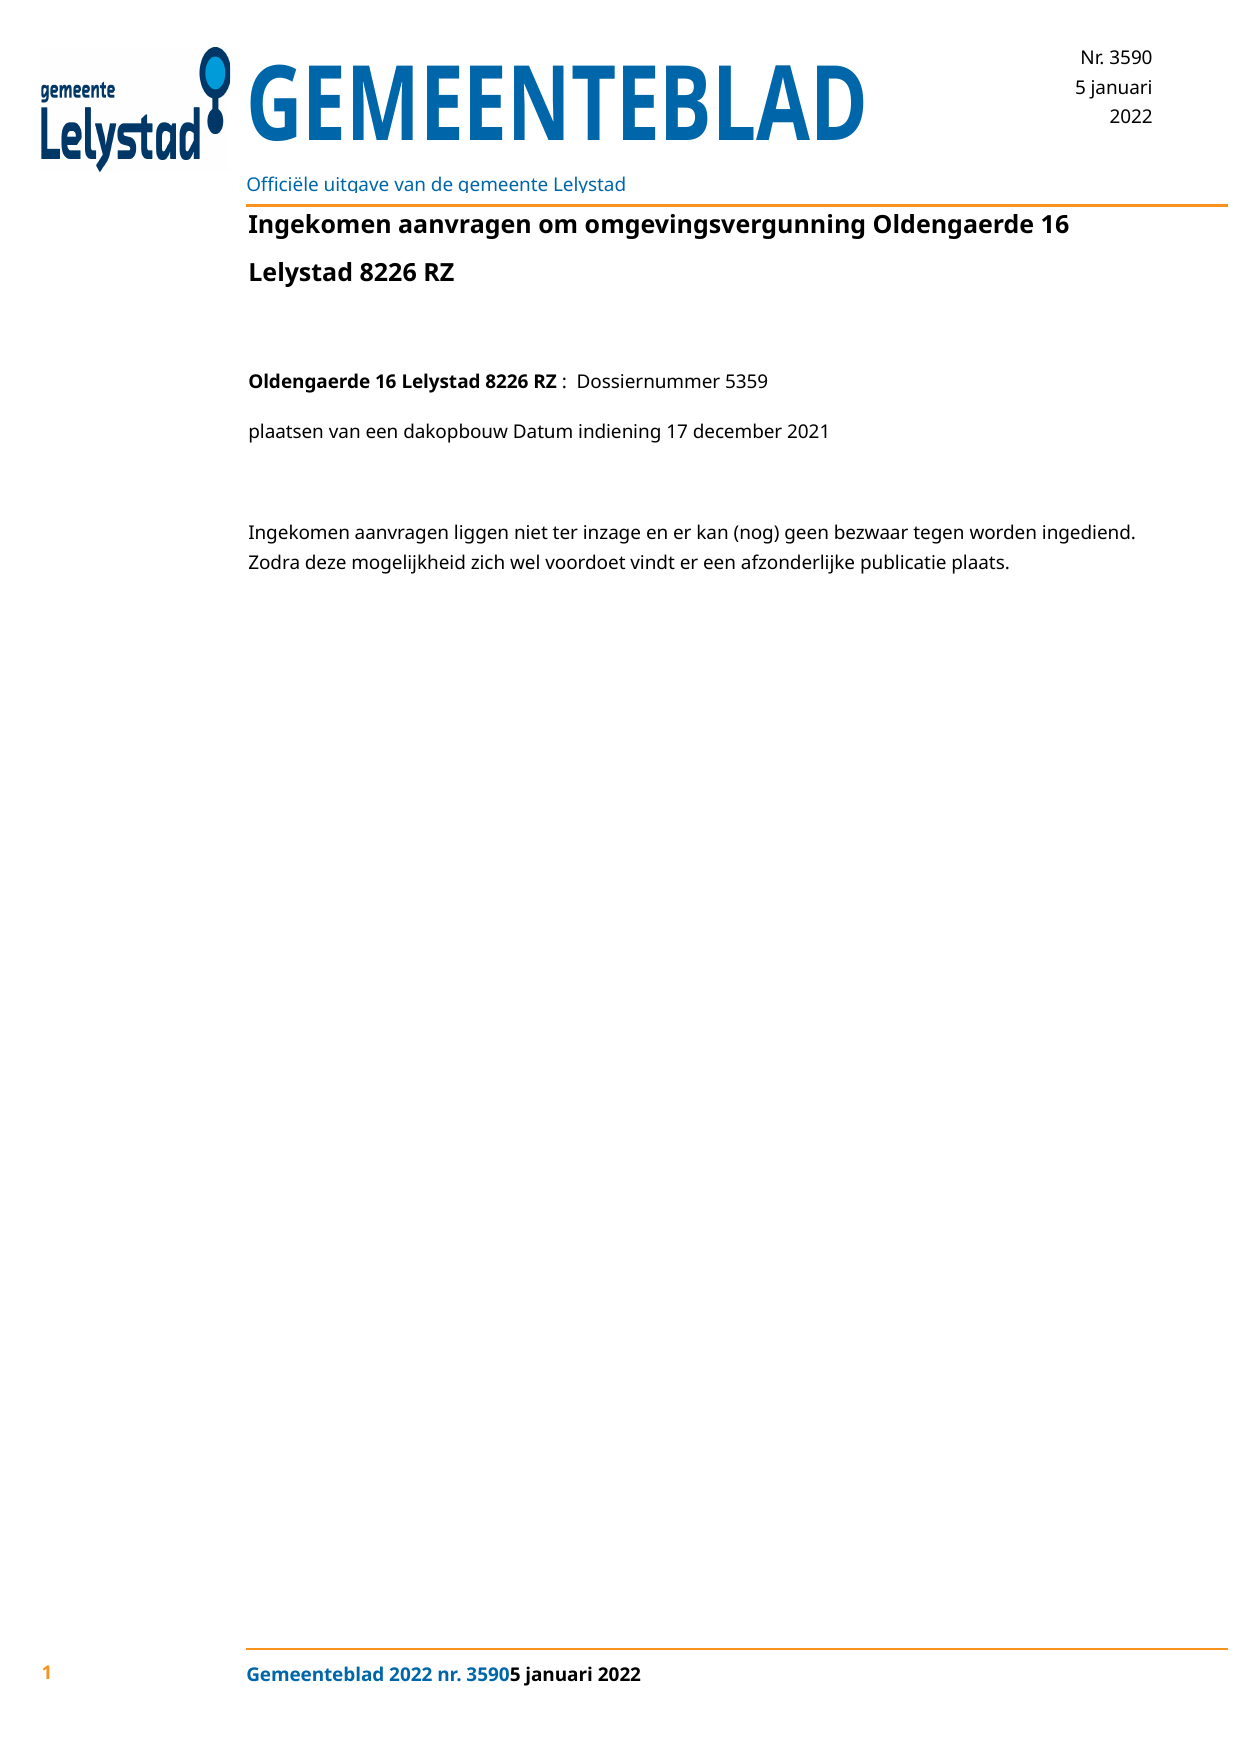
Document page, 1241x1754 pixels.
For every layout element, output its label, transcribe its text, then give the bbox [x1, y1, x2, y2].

text Ingekomen aanvragen liggen niet ter inzage en er kan (nog) geen bezwaar tegen worden ingediend. Zodra deze mogelijkheid zich wel voordoet vindt er een afzonderlijke publicatie plaats. [248, 519, 1152, 575]
text Ingekomen aanvragen om omgevingsvergunning Oldengaerde 16 Lelystad 8226 RZ [248, 207, 1152, 288]
text Oldengaerde 16 Lelystad 8226 RZ : Dossiernummer 5359 [248, 368, 1152, 394]
text plaatsen van een dakopbouw Datum indiening 17 december 2021 [248, 419, 1152, 444]
picture [41, 47, 231, 172]
